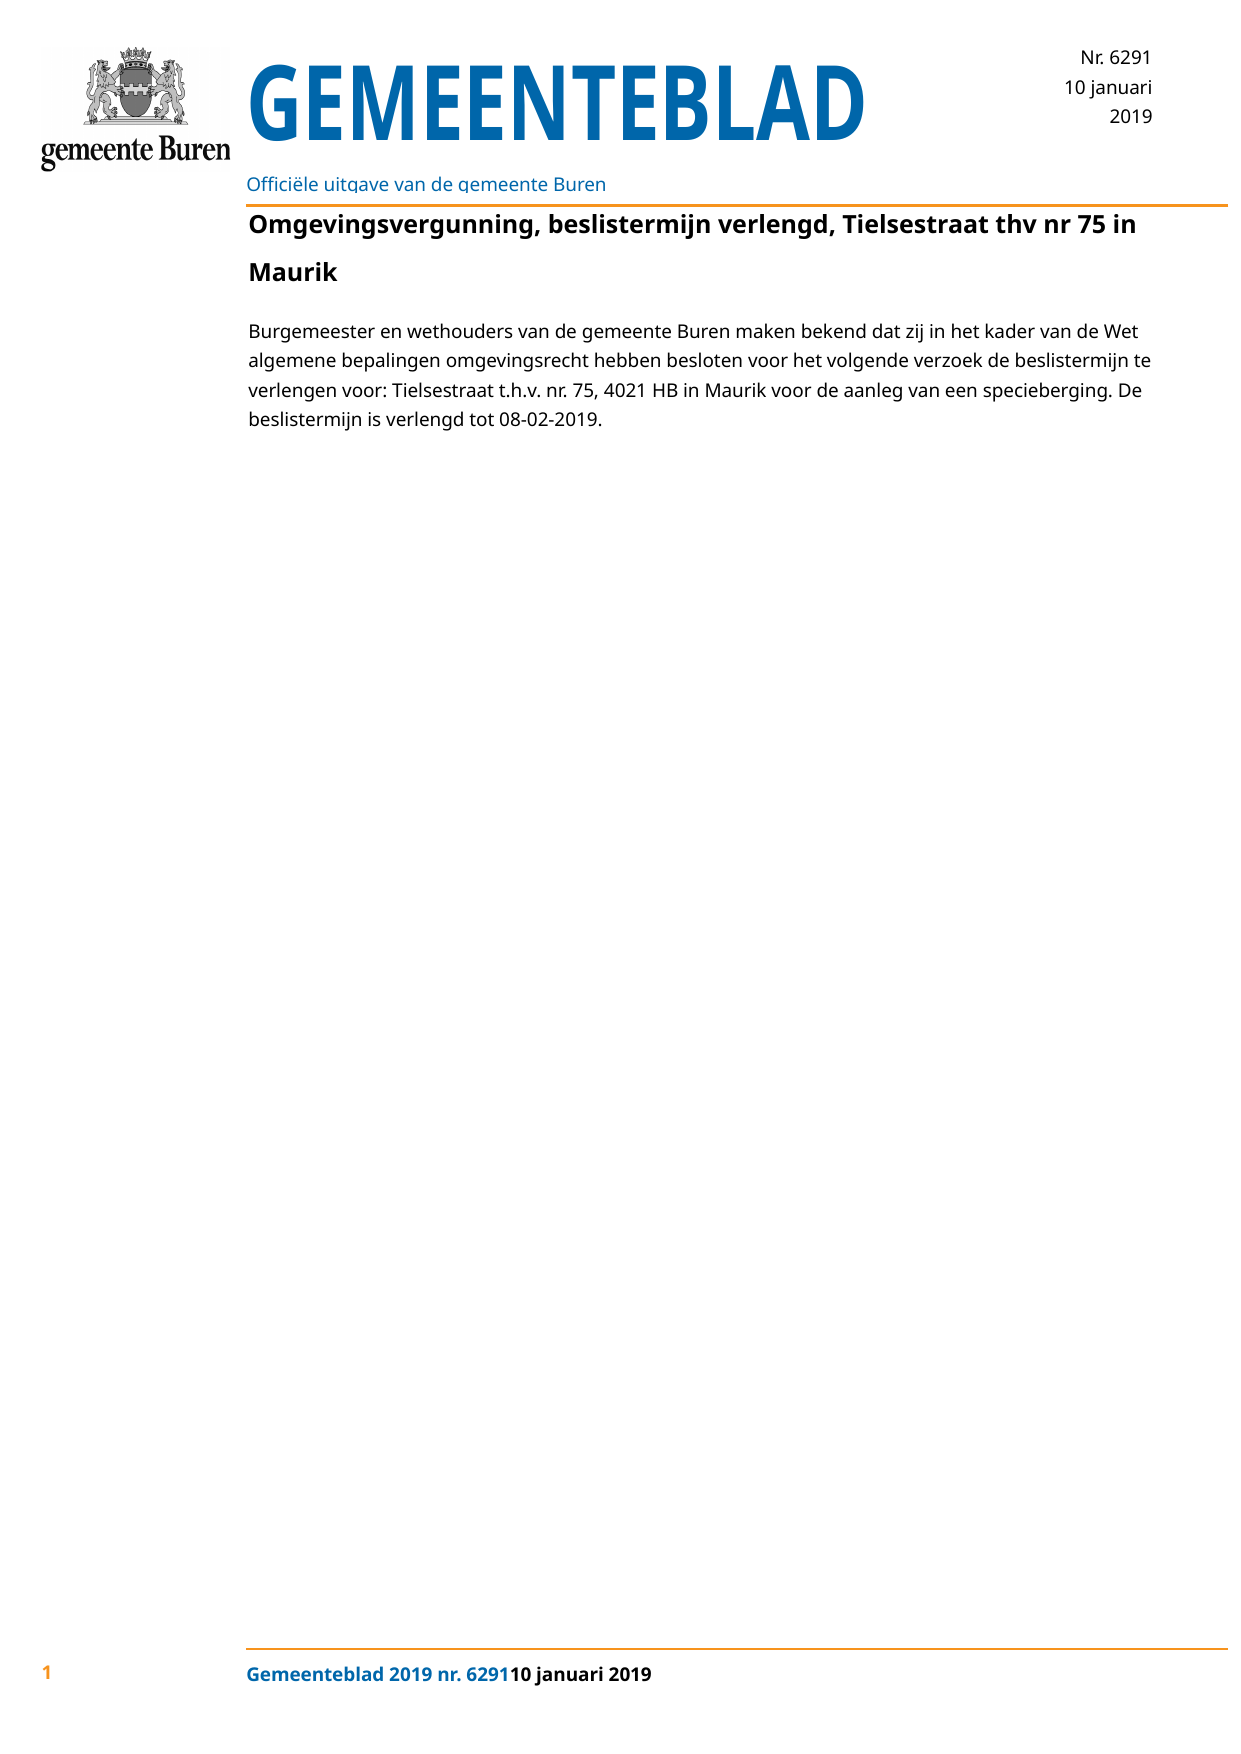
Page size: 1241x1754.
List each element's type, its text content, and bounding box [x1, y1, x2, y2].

text Burgemeester en wethouders van de gemeente Buren maken bekend dat zij in het kader van de Wet algemene bepalingen omgevingsrecht hebben besloten voor het volgende verzoek de beslistermijn te verlengen voor: Tielsestraat t.h.v. nr. 75, 4021 HB in Maurik voor de aanleg van een specieberging. De beslistermijn is verlengd tot 08-02-2019. [248, 318, 1152, 432]
picture [41, 47, 231, 172]
text Omgevingsvergunning, beslistermijn verlengd, Tielsestraat thv nr 75 in Maurik [248, 207, 1152, 288]
